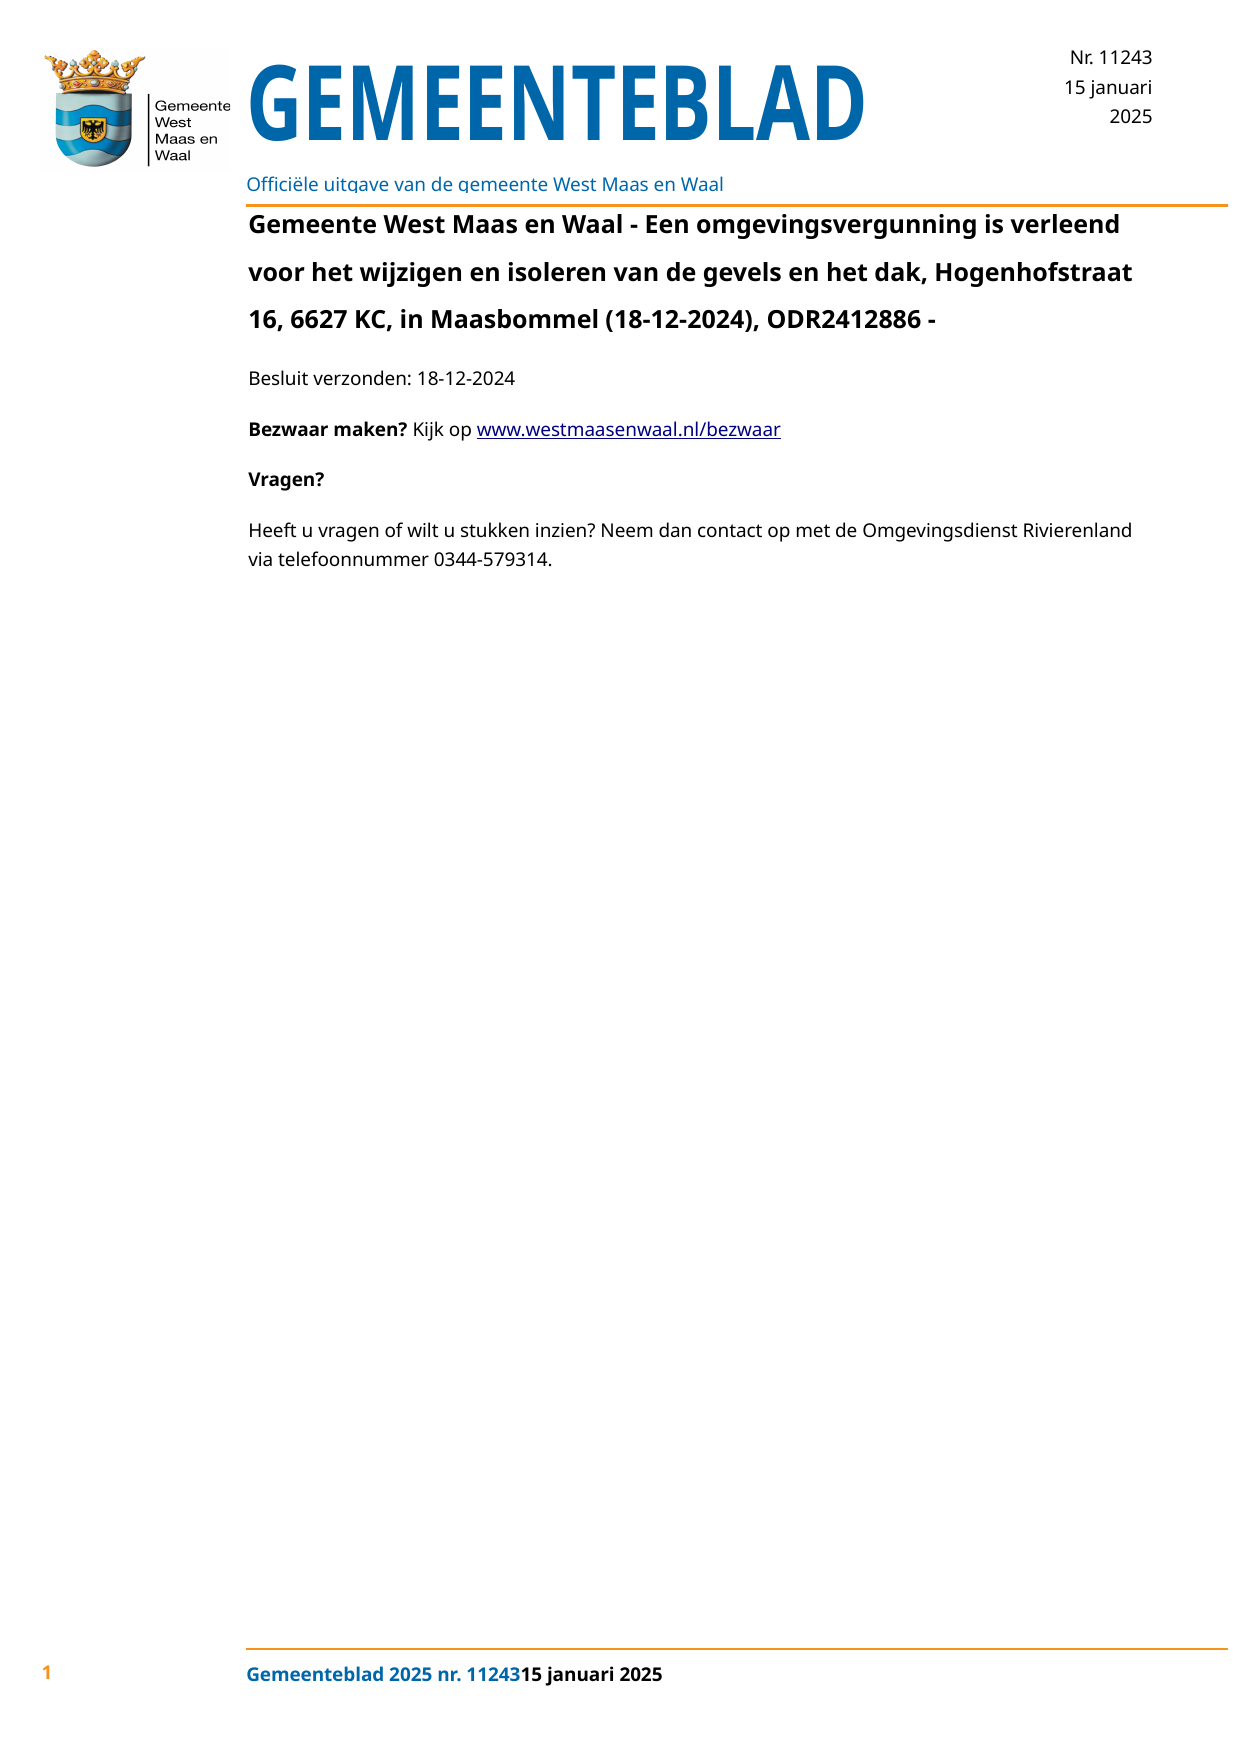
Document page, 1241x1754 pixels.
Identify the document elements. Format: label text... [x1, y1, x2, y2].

text Heeft u vragen of wilt u stukken inzien? Neem dan contact op met de Omgevingsdienst Rivierenland via telefoonnummer 0344-579314. [248, 517, 1152, 572]
text Vragen? [248, 466, 1152, 492]
picture [41, 47, 231, 172]
text Gemeente West Maas en Waal - Een omgevingsvergunning is verleend voor het wijzigen en isoleren van de gevels en het dak, Hogenhofstraat 16, 6627 KC, in Maasbommel (18-12-2024), ODR2412886 - [248, 207, 1152, 336]
text Besluit verzonden: 18-12-2024 [248, 366, 1152, 391]
text Bezwaar maken? Kijk op www.westmaasenwaal.nl/bezwaar [248, 416, 1152, 442]
